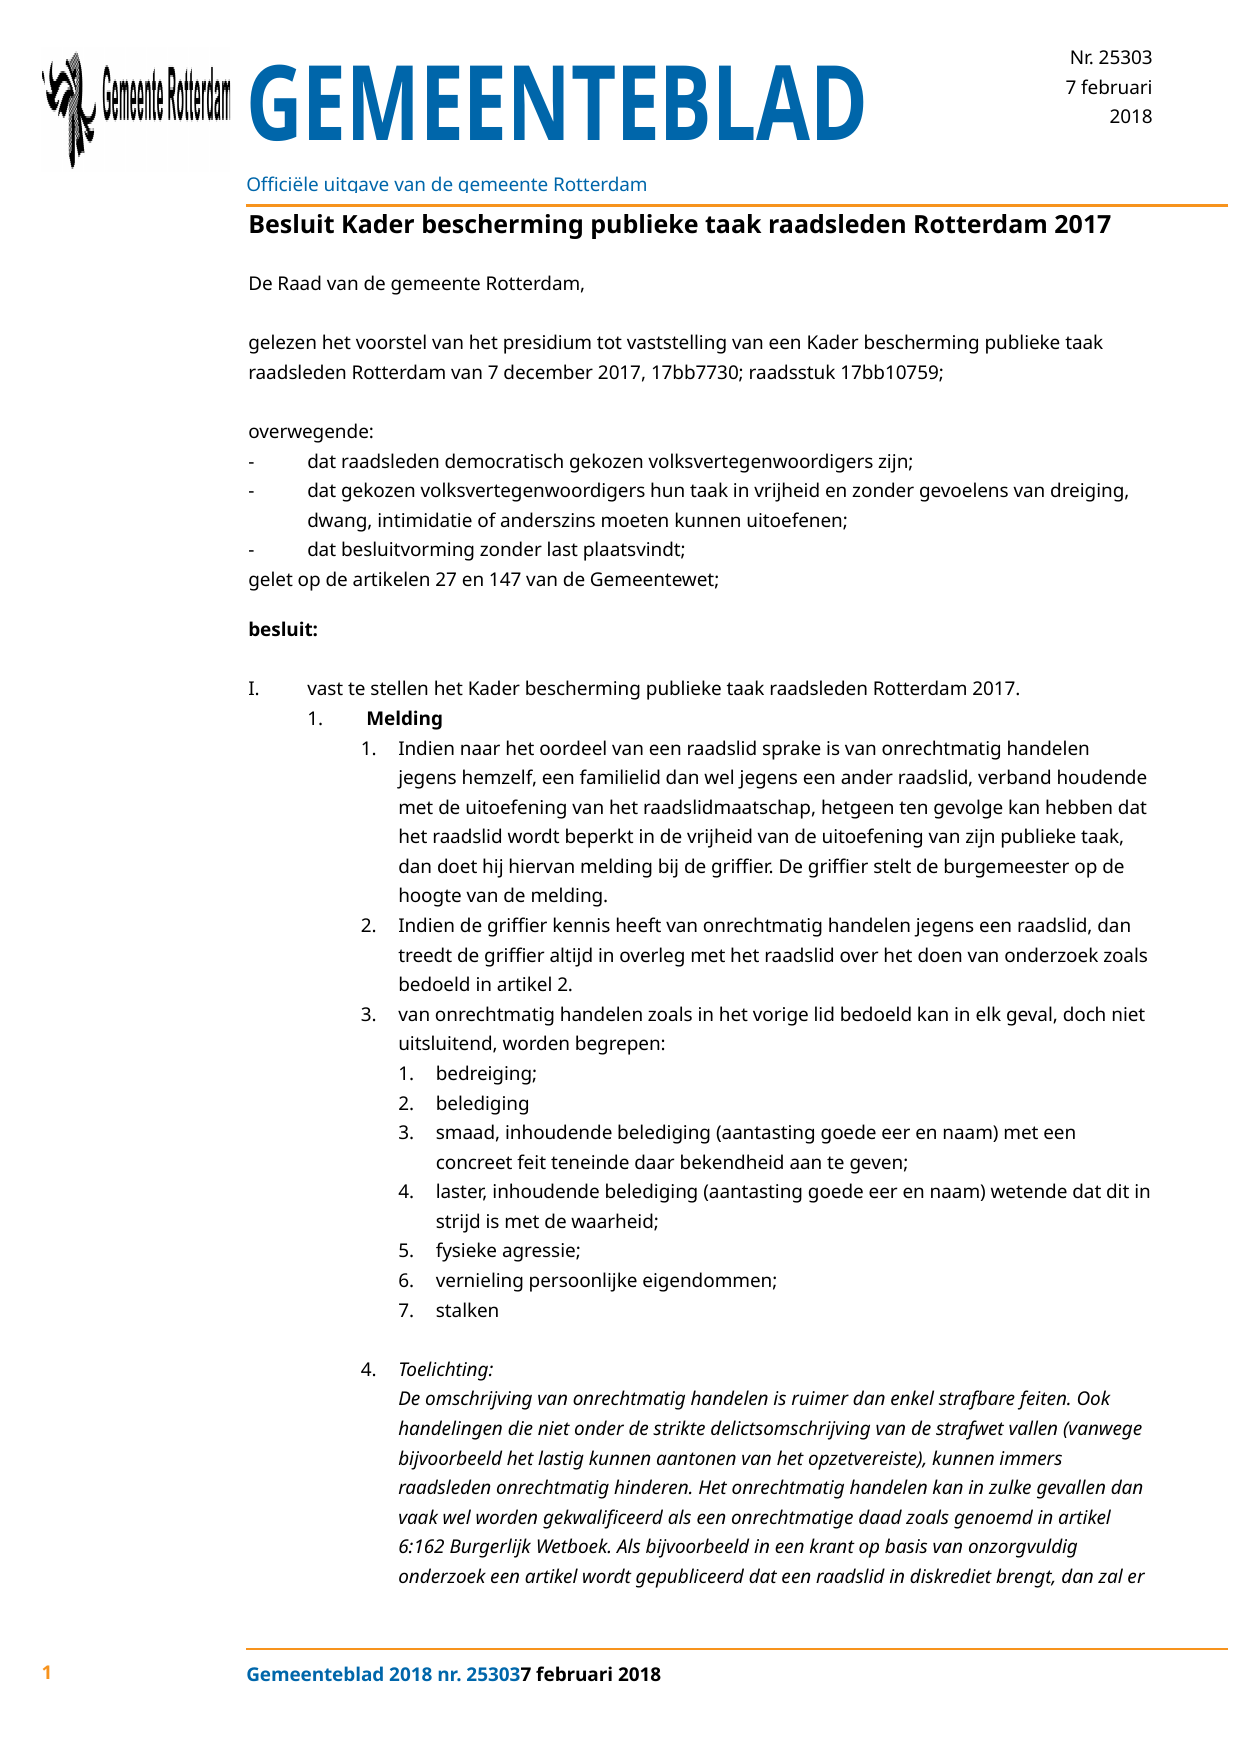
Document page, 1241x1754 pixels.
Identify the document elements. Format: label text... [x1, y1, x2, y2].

list Toelichting: [361, 1356, 1152, 1382]
list smaad, inhoudende belediging (aantasting goede eer en naam) met een concreet feit teneinde daar bekendheid aan te geven; [398, 1119, 1152, 1175]
list De omschrijving van onrechtmatig handelen is ruimer dan enkel strafbare feiten. Ook handelingen die niet onder de strikte delictsomschrijving van de strafwet vallen (vanwege bijvoorbeeld het lastig kunnen aantonen van het opzetvereiste), kunnen immers raadsleden onrechtmatig hinderen. Het onrechtmatig handelen kan in zulke gevallen dan vaak wel worden gekwalificeerd als een onrechtmatige daad zoals genoemd in artikel 6:162 Burgerlijk Wetboek. Als bijvoorbeeld in een krant op basis van onzorgvuldig onderzoek een artikel wordt gepubliceerd dat een raadslid in diskrediet brengt, dan zal er [361, 1386, 1152, 1589]
list stalken [398, 1297, 1152, 1323]
list vernieling persoonlijke eigendommen; [398, 1267, 1152, 1293]
list van onrechtmatig handelen zoals in het vorige lid bedoeld kan in elk geval, doch niet uitsluitend, worden begrepen: [361, 1001, 1152, 1056]
list dat gekozen volksvertegenwoordigers hun taak in vrijheid en zonder gevoelens van dreiging, dwang, intimidatie of anderszins moeten kunnen uitoefenen; [248, 477, 1152, 533]
list dat besluitvorming zonder last plaatsvindt; [248, 537, 1152, 562]
list dat raadsleden democratisch gekozen volksvertegenwoordigers zijn; [248, 448, 1152, 473]
list Indien de griffier kennis heeft van onrechtmatig handelen jegens een raadslid, dan treedt de griffier altijd in overleg met het raadslid over het doen van onderzoek zoals bedoeld in artikel 2. [361, 912, 1152, 997]
text Besluit Kader bescherming publieke taak raadsleden Rotterdam 2017 [248, 207, 1152, 241]
text gelet op de artikelen 27 en 147 van de Gemeentewet; [248, 566, 1152, 592]
list Indien naar het oordeel van een raadslid sprake is van onrechtmatig handelen jegens hemzelf, een familielid dan wel jegens een ander raadslid, verband houdende met de uitoefening van het raadslidmaatschap, hetgeen ten gevolge kan hebben dat het raadslid wordt beperkt in de vrijheid van de uitoefening van zijn publieke taak, dan doet hij hiervan melding bij de griffier. De griffier stelt de burgemeester op de hoogte van de melding. [361, 735, 1152, 908]
picture [41, 47, 231, 172]
list fysieke agressie; [398, 1238, 1152, 1263]
text gelezen het voorstel van het presidium tot vaststelling van een Kader bescherming publieke taak raadsleden Rotterdam van 7 december 2017, 17bb7730; raadsstuk 17bb10759; [248, 329, 1152, 385]
list belediging [398, 1090, 1152, 1116]
text overwegende: [248, 418, 1152, 444]
text De Raad van de gemeente Rotterdam, [248, 270, 1152, 296]
list laster, inhoudende belediging (aantasting goede eer en naam) wetende dat dit in strijd is met de waarheid; [398, 1178, 1152, 1234]
list Melding [307, 705, 1152, 731]
list vast te stellen het Kader bescherming publieke taak raadsleden Rotterdam 2017. [248, 676, 1152, 701]
list bedreiging; [398, 1060, 1152, 1086]
text besluit: [248, 616, 1152, 642]
